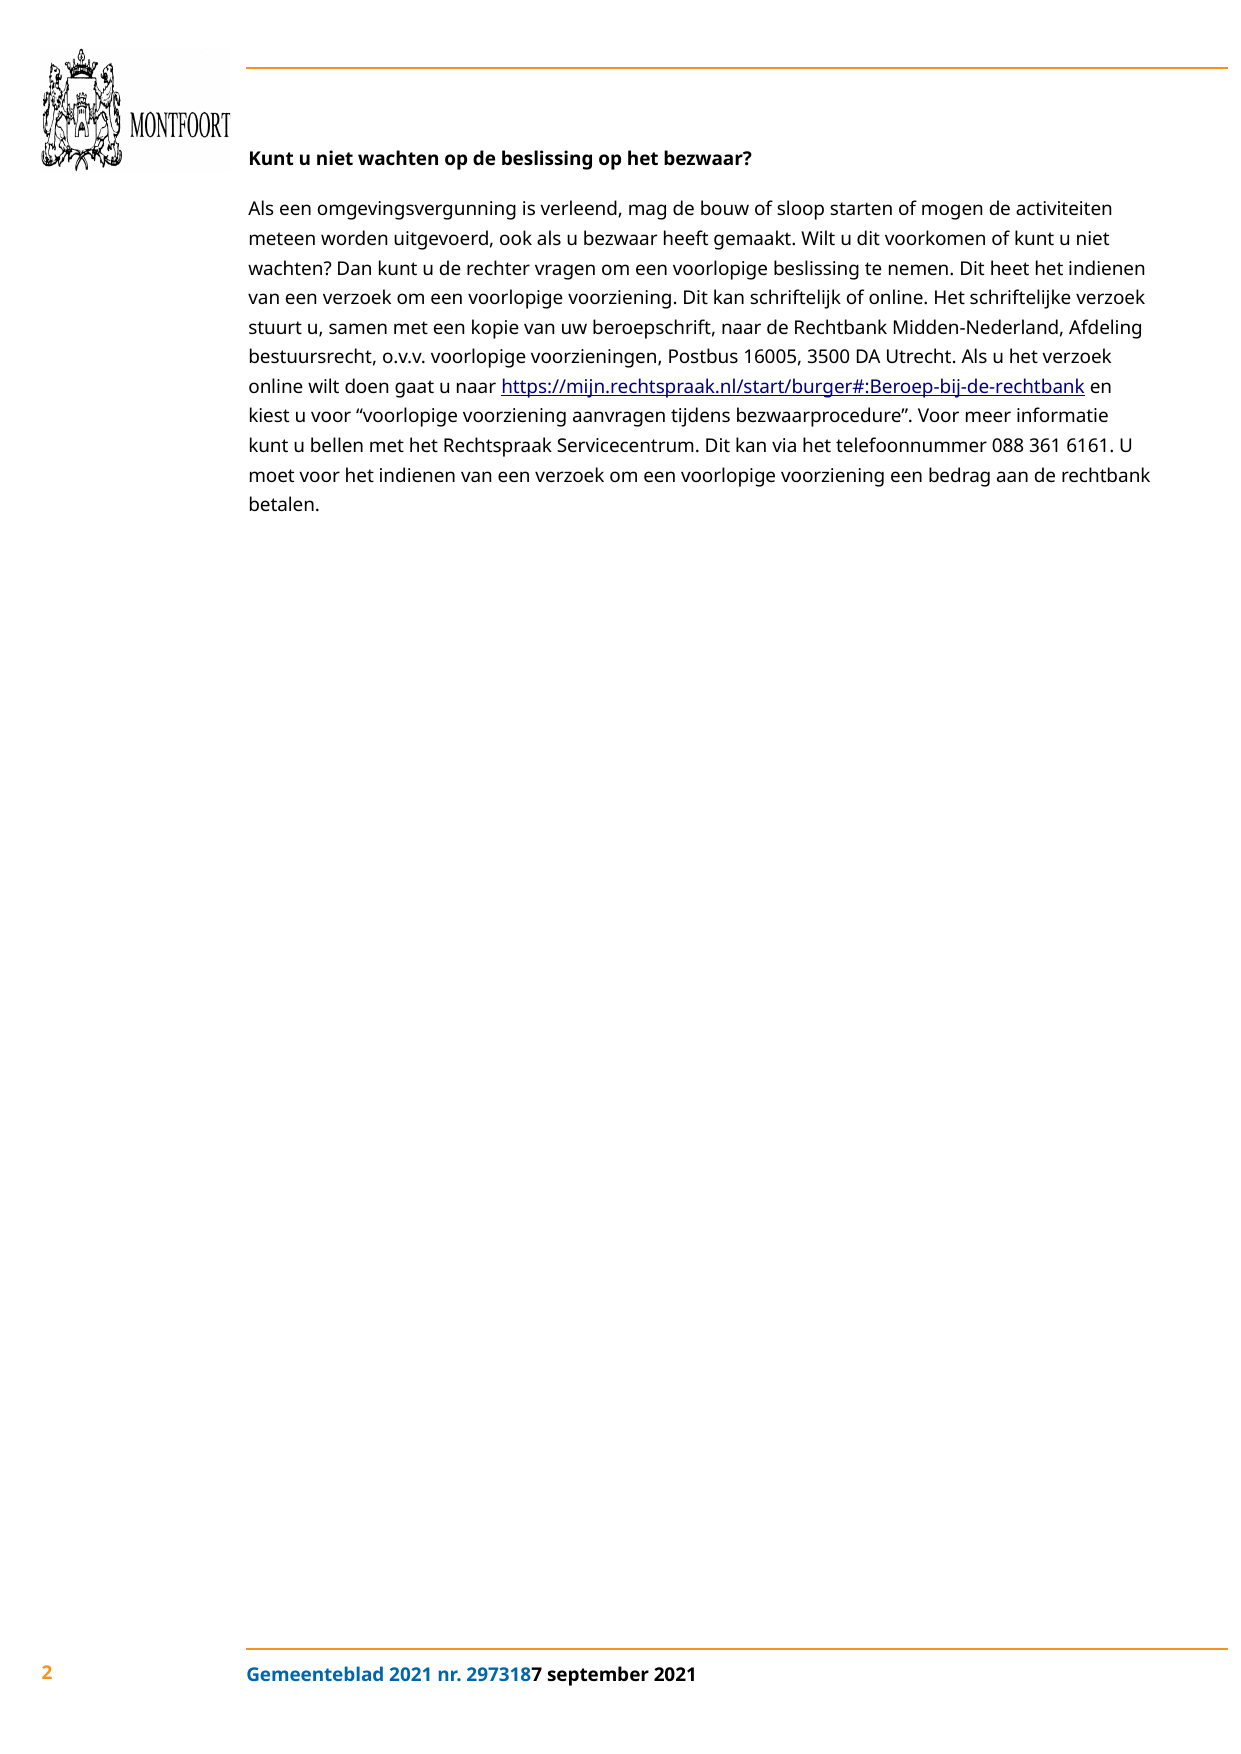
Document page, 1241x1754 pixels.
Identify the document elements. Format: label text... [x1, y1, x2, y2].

text Als een omgevingsvergunning is verleend, mag de bouw of sloop starten of mogen de activiteiten meteen worden uitgevoerd, ook als u bezwaar heeft gemaakt. Wilt u dit voorkomen of kunt u niet wachten? Dan kunt u de rechter vragen om een voorlopige beslissing te nemen. Dit heet het indienen van een verzoek om een voorlopige voorziening. Dit kan schriftelijk of online. Het schriftelijke verzoek stuurt u, samen met een kopie van uw beroepschrift, naar de Rechtbank Midden-Nederland, Afdeling bestuursrecht, o.v.v. voorlopige voorzieningen, Postbus 16005, 3500 DA Utrecht. Als u het verzoek online wilt doen gaat u naar https://mijn.rechtspraak.nl/start/burger#:Beroep-bij-de-rechtbank en kiest u voor “voorlopige voorziening aanvragen tijdens bezwaarprocedure”. Voor meer informatie kunt u bellen met het Rechtspraak Servicecentrum. Dit kan via het telefoonnummer 088 361 6161. U moet voor het indienen van een verzoek om een voorlopige voorziening een bedrag aan de rechtbank betalen. [248, 196, 1152, 517]
text Kunt u niet wachten op de beslissing op het bezwaar? [248, 145, 1152, 171]
picture [41, 47, 231, 172]
